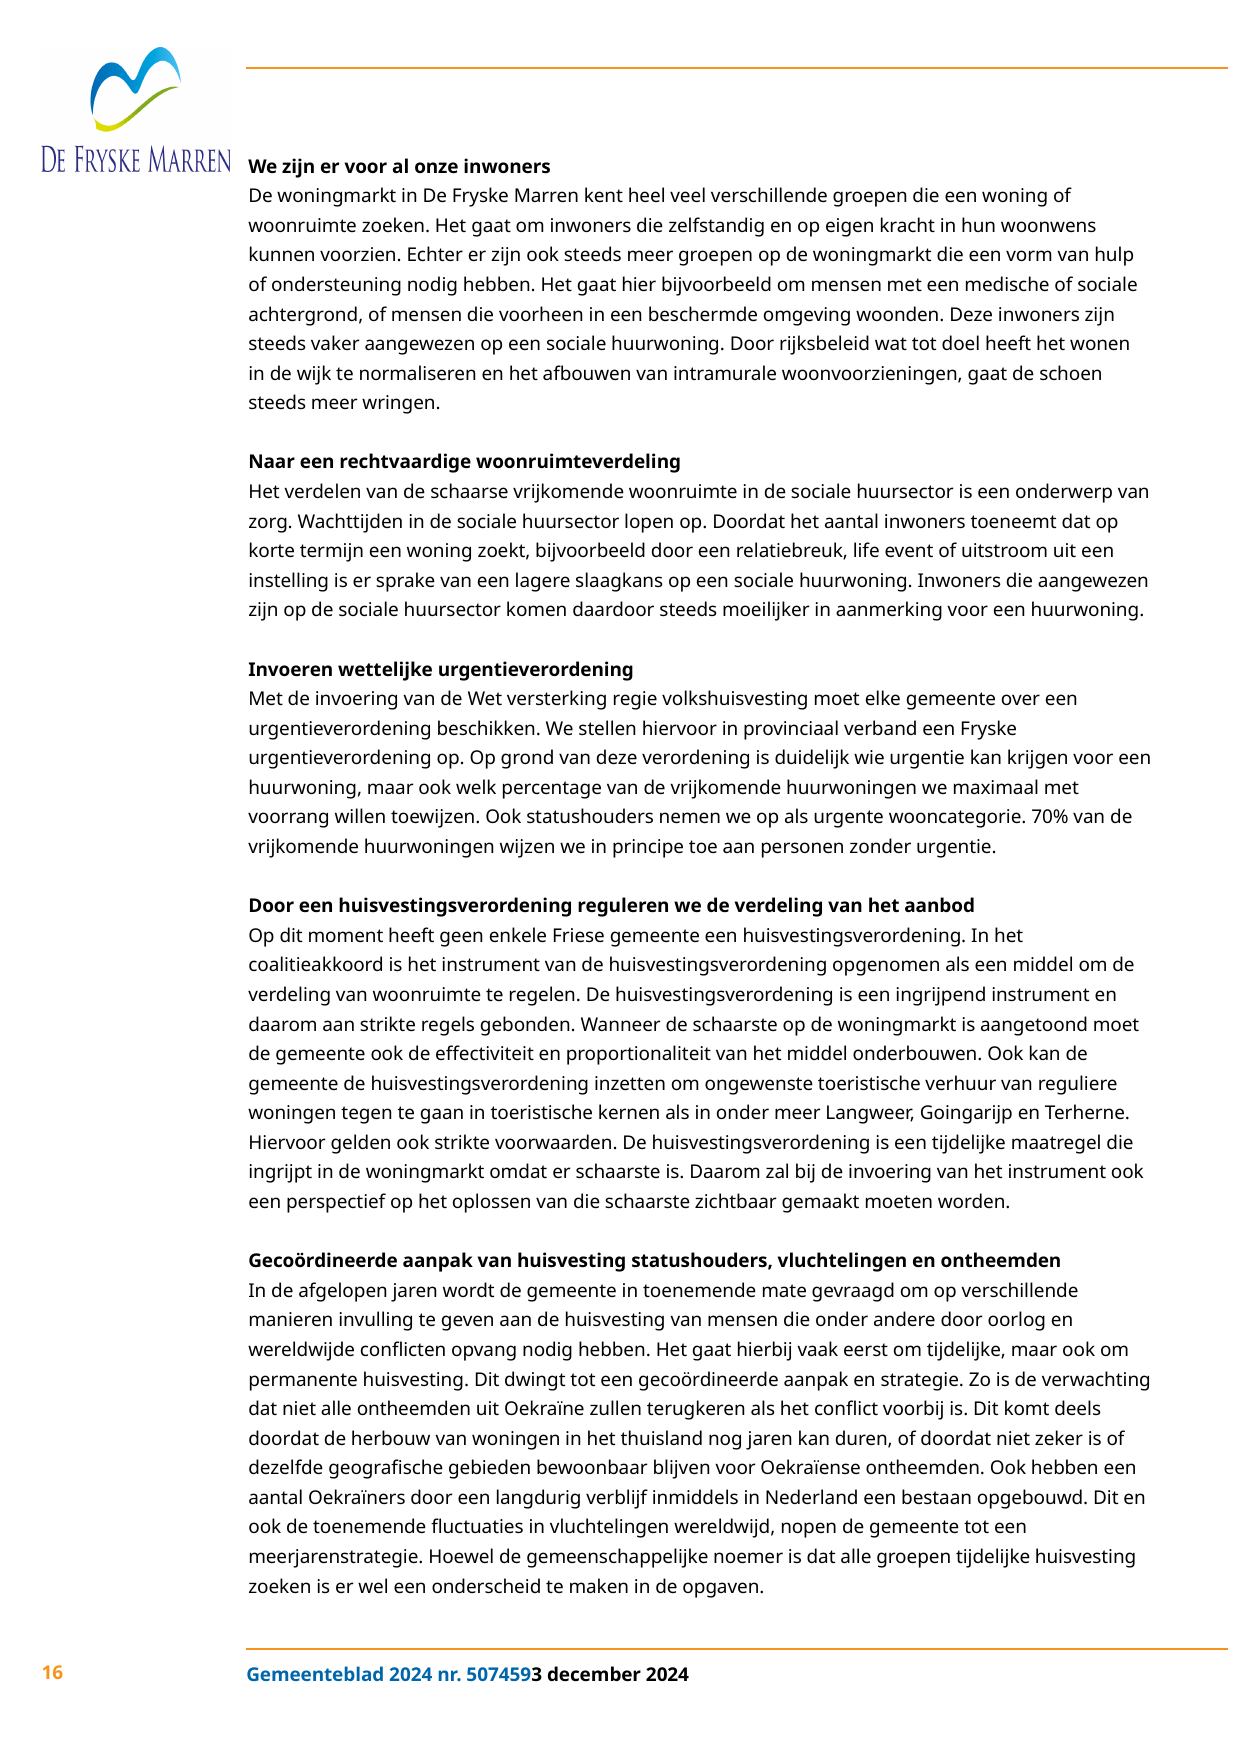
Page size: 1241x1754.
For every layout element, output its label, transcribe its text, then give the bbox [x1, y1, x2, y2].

text Door een huisvestingsverordening reguleren we de verdeling van het aanbod [248, 892, 1152, 918]
text Op dit moment heeft geen enkele Friese gemeente een huisvestingsverordening. In het coalitieakkoord is het instrument van de huisvestingsverordening opgenomen als een middel om de verdeling van woonruimte te regelen. De huisvestingsverordening is een ingrijpend instrument en daarom aan strikte regels gebonden. Wanneer de schaarste op de woningmarkt is aangetoond moet de gemeente ook de effectiviteit en proportionaliteit van het middel onderbouwen. Ook kan de gemeente de huisvestingsverordening inzetten om ongewenste toeristische verhuur van reguliere woningen tegen te gaan in toeristische kernen als in onder meer Langweer, Goingarijp en Terherne. Hiervoor gelden ook strikte voorwaarden. De huisvestingsverordening is een tijdelijke maatregel die ingrijpt in de woningmarkt omdat er schaarste is. Daarom zal bij de invoering van het instrument ook een perspectief op het oplossen van die schaarste zichtbaar gemaakt moeten worden. [248, 922, 1152, 1214]
text Het verdelen van de schaarse vrijkomende woonruimte in de sociale huursector is een onderwerp van zorg. Wachttijden in de sociale huursector lopen op. Doordat het aantal inwoners toeneemt dat op korte termijn een woning zoekt, bijvoorbeeld door een relatiebreuk, life event of uitstroom uit een instelling is er sprake van een lagere slaagkans op een sociale huurwoning. Inwoners die aangewezen zijn op de sociale huursector komen daardoor steeds moeilijker in aanmerking voor een huurwoning. [248, 478, 1152, 622]
text In de afgelopen jaren wordt de gemeente in toenemende mate gevraagd om op verschillende manieren invulling te geven aan de huisvesting van mensen die onder andere door oorlog en wereldwijde conflicten opvang nodig hebben. Het gaat hierbij vaak eerst om tijdelijke, maar ook om permanente huisvesting. Dit dwingt tot een gecoördineerde aanpak en strategie. Zo is de verwachting dat niet alle ontheemden uit Oekraïne zullen terugkeren als het conflict voorbij is. Dit komt deels doordat de herbouw van woningen in het thuisland nog jaren kan duren, of doordat niet zeker is of dezelfde geografische gebieden bewoonbaar blijven voor Oekraïense ontheemden. Ook hebben een aantal Oekraïners door een langdurig verblijf inmiddels in Nederland een bestaan opgebouwd. Dit en ook de toenemende fluctuaties in vluchtelingen wereldwijd, nopen de gemeente tot een meerjarenstrategie. Hoewel de gemeenschappelijke noemer is dat alle groepen tijdelijke huisvesting zoeken is er wel een onderscheid te maken in de opgaven. [248, 1277, 1152, 1598]
text Naar een rechtvaardige woonruimteverdeling [248, 449, 1152, 474]
text Gecoördineerde aanpak van huisvesting statushouders, vluchtelingen en ontheemden [248, 1247, 1152, 1273]
text Met de invoering van de Wet versterking regie volkshuisvesting moet elke gemeente over een urgentieverordening beschikken. We stellen hiervoor in provinciaal verband een Fryske urgentieverordening op. Op grond van deze verordening is duidelijk wie urgentie kan krijgen voor een huurwoning, maar ook welk percentage van de vrijkomende huurwoningen we maximaal met voorrang willen toewijzen. Ook statushouders nemen we op als urgente wooncategorie. 70% van de vrijkomende huurwoningen wijzen we in principe toe aan personen zonder urgentie. [248, 685, 1152, 859]
picture [41, 47, 231, 172]
text De woningmarkt in De Fryske Marren kent heel veel verschillende groepen die een woning of woonruimte zoeken. Het gaat om inwoners die zelfstandig en op eigen kracht in hun woonwens kunnen voorzien. Echter er zijn ook steeds meer groepen op de woningmarkt die een vorm van hulp of ondersteuning nodig hebben. Het gaat hier bijvoorbeeld om mensen met een medische of sociale achtergrond, of mensen die voorheen in een beschermde omgeving woonden. Deze inwoners zijn steeds vaker aangewezen op een sociale huurwoning. Door rijksbeleid wat tot doel heeft het wonen in de wijk te normaliseren en het afbouwen van intramurale woonvoorzieningen, gaat de schoen steeds meer wringen. [248, 182, 1152, 415]
text We zijn er voor al onze inwoners [248, 153, 1152, 178]
text Invoeren wettelijke urgentieverordening [248, 656, 1152, 681]
